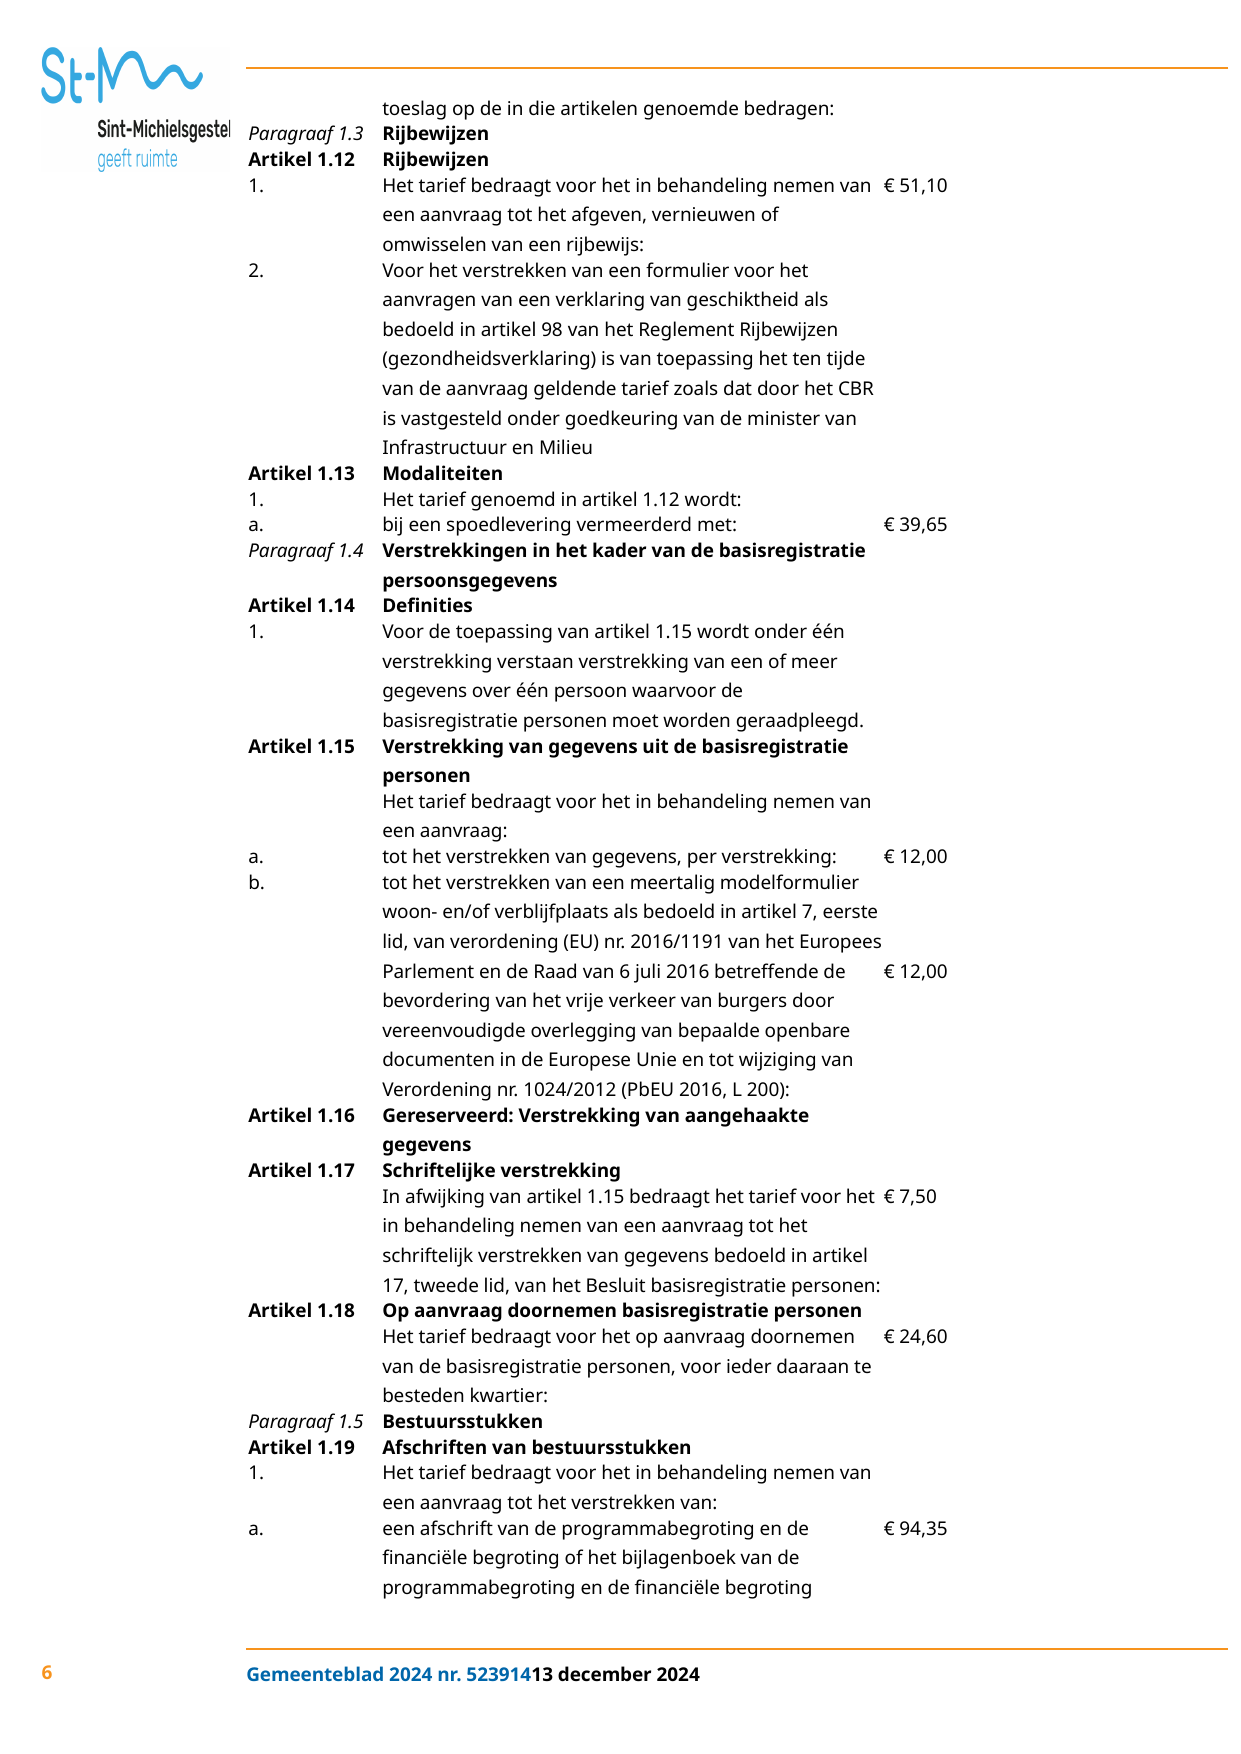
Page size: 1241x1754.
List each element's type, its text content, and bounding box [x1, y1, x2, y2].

table_cell Artikel 1.14 [248, 593, 382, 618]
table_cell Bestuursstukken [382, 1408, 883, 1434]
table_cell [884, 1408, 1152, 1434]
table_cell b. [248, 869, 382, 1102]
table_cell a. [248, 844, 382, 869]
table_cell 1. [248, 618, 382, 733]
table_cell Op aanvraag doornemen basisregistratie personen [382, 1298, 883, 1323]
table_cell [884, 486, 1152, 512]
table_cell Paragraaf 1.3 [248, 121, 382, 146]
table_cell Artikel 1.16 [248, 1102, 382, 1157]
table_cell [884, 257, 1152, 460]
table_cell [884, 95, 1152, 121]
table_cell bij een spoedlevering vermeerderd met: [382, 512, 883, 537]
table_cell Definities [382, 593, 883, 618]
table_cell Artikel 1.17 [248, 1157, 382, 1183]
table_cell Rijbewijzen [382, 146, 883, 172]
table_cell € 24,60 [884, 1323, 1152, 1408]
table_cell Artikel 1.19 [248, 1434, 382, 1459]
table_cell Verstrekking van gegevens uit de basisregistratie personen [382, 733, 883, 788]
table_cell Modaliteiten [382, 460, 883, 486]
table_cell [248, 1183, 382, 1297]
table_cell 1. [248, 1460, 382, 1515]
table_cell Gereserveerd: Verstrekking van aangehaakte gegevens [382, 1102, 883, 1157]
table_cell tot het verstrekken van gegevens, per verstrekking: [382, 844, 883, 869]
table_cell Schriftelijke verstrekking [382, 1157, 883, 1183]
table_cell € 12,00 [884, 844, 1152, 869]
table_cell Voor de toepassing van artikel 1.15 wordt onder één verstrekking verstaan verstrekking van een of meer gegevens over één persoon waarvoor de basisregistratie personen moet worden geraadpleegd. [382, 618, 883, 733]
table_cell [884, 537, 1152, 593]
table_cell Voor het verstrekken van een formulier voor het aanvragen van een verklaring van geschiktheid als bedoeld in artikel 98 van het Reglement Rijbewijzen (gezondheidsverklaring) is van toepassing het ten tijde van de aanvraag geldende tarief zoals dat door het CBR is vastgesteld onder goedkeuring van de minister van Infrastructuur en Milieu [382, 257, 883, 460]
table_cell Paragraaf 1.4 [248, 537, 382, 593]
table_cell a. [248, 1515, 382, 1600]
table_cell Artikel 1.18 [248, 1298, 382, 1323]
table_cell In afwijking van artikel 1.15 bedraagt het tarief voor het in behandeling nemen van een aanvraag tot het schriftelijk verstrekken van gegevens bedoeld in artikel 17, tweede lid, van het Besluit basisregistratie personen: [382, 1183, 883, 1297]
table_cell [884, 1102, 1152, 1157]
table_cell [884, 1434, 1152, 1459]
table_cell 2. [248, 257, 382, 460]
table_cell [884, 1157, 1152, 1183]
table_cell € 12,00 [884, 869, 1152, 1102]
table_cell [248, 1323, 382, 1408]
table_cell een afschrift van de programmabegroting en de financiële begroting of het bijlagenboek van de programmabegroting en de financiële begroting [382, 1515, 883, 1600]
table_cell a. [248, 512, 382, 537]
table_cell [884, 593, 1152, 618]
table_cell Het tarief bedraagt voor het in behandeling nemen van een aanvraag tot het verstrekken van: [382, 1460, 883, 1515]
table_cell [884, 788, 1152, 843]
table_cell Paragraaf 1.5 [248, 1408, 382, 1434]
table_cell [884, 733, 1152, 788]
table_cell € 39,65 [884, 512, 1152, 537]
picture [41, 47, 231, 172]
table_cell toeslag op de in die artikelen genoemde bedragen: [382, 95, 883, 121]
table_cell Rijbewijzen [382, 121, 883, 146]
table_cell Het tarief bedraagt voor het in behandeling nemen van een aanvraag: [382, 788, 883, 843]
table_cell 1. [248, 172, 382, 257]
table_cell Het tarief bedraagt voor het op aanvraag doornemen van de basisregistratie personen, voor ieder daaraan te besteden kwartier: [382, 1323, 883, 1408]
table_cell [884, 1298, 1152, 1323]
table_cell Verstrekkingen in het kader van de basisregistratie persoonsgegevens [382, 537, 883, 593]
table_cell Het tarief bedraagt voor het in behandeling nemen van een aanvraag tot het afgeven, vernieuwen of omwisselen van een rijbewijs: [382, 172, 883, 257]
table_cell [884, 618, 1152, 733]
table_cell Artikel 1.15 [248, 733, 382, 788]
table_cell [248, 95, 382, 121]
table_cell Het tarief genoemd in artikel 1.12 wordt: [382, 486, 883, 512]
table_cell € 94,35 [884, 1515, 1152, 1600]
table_cell [884, 460, 1152, 486]
table_cell 1. [248, 486, 382, 512]
table_cell € 51,10 [884, 172, 1152, 257]
table_cell € 7,50 [884, 1183, 1152, 1297]
table_cell [884, 1460, 1152, 1515]
table_cell Afschriften van bestuursstukken [382, 1434, 883, 1459]
table_cell [884, 146, 1152, 172]
table_cell Artikel 1.12 [248, 146, 382, 172]
table_cell Artikel 1.13 [248, 460, 382, 486]
table_cell tot het verstrekken van een meertalig modelformulier woon- en/of verblijfplaats als bedoeld in artikel 7, eerste lid, van verordening (EU) nr. 2016/1191 van het Europees Parlement en de Raad van 6 juli 2016 betreffende de bevordering van het vrije verkeer van burgers door vereenvoudigde overlegging van bepaalde openbare documenten in de Europese Unie en tot wijziging van Verordening nr. 1024/2012 (PbEU 2016, L 200): [382, 869, 883, 1102]
table_cell [884, 121, 1152, 146]
table_cell [248, 788, 382, 843]
